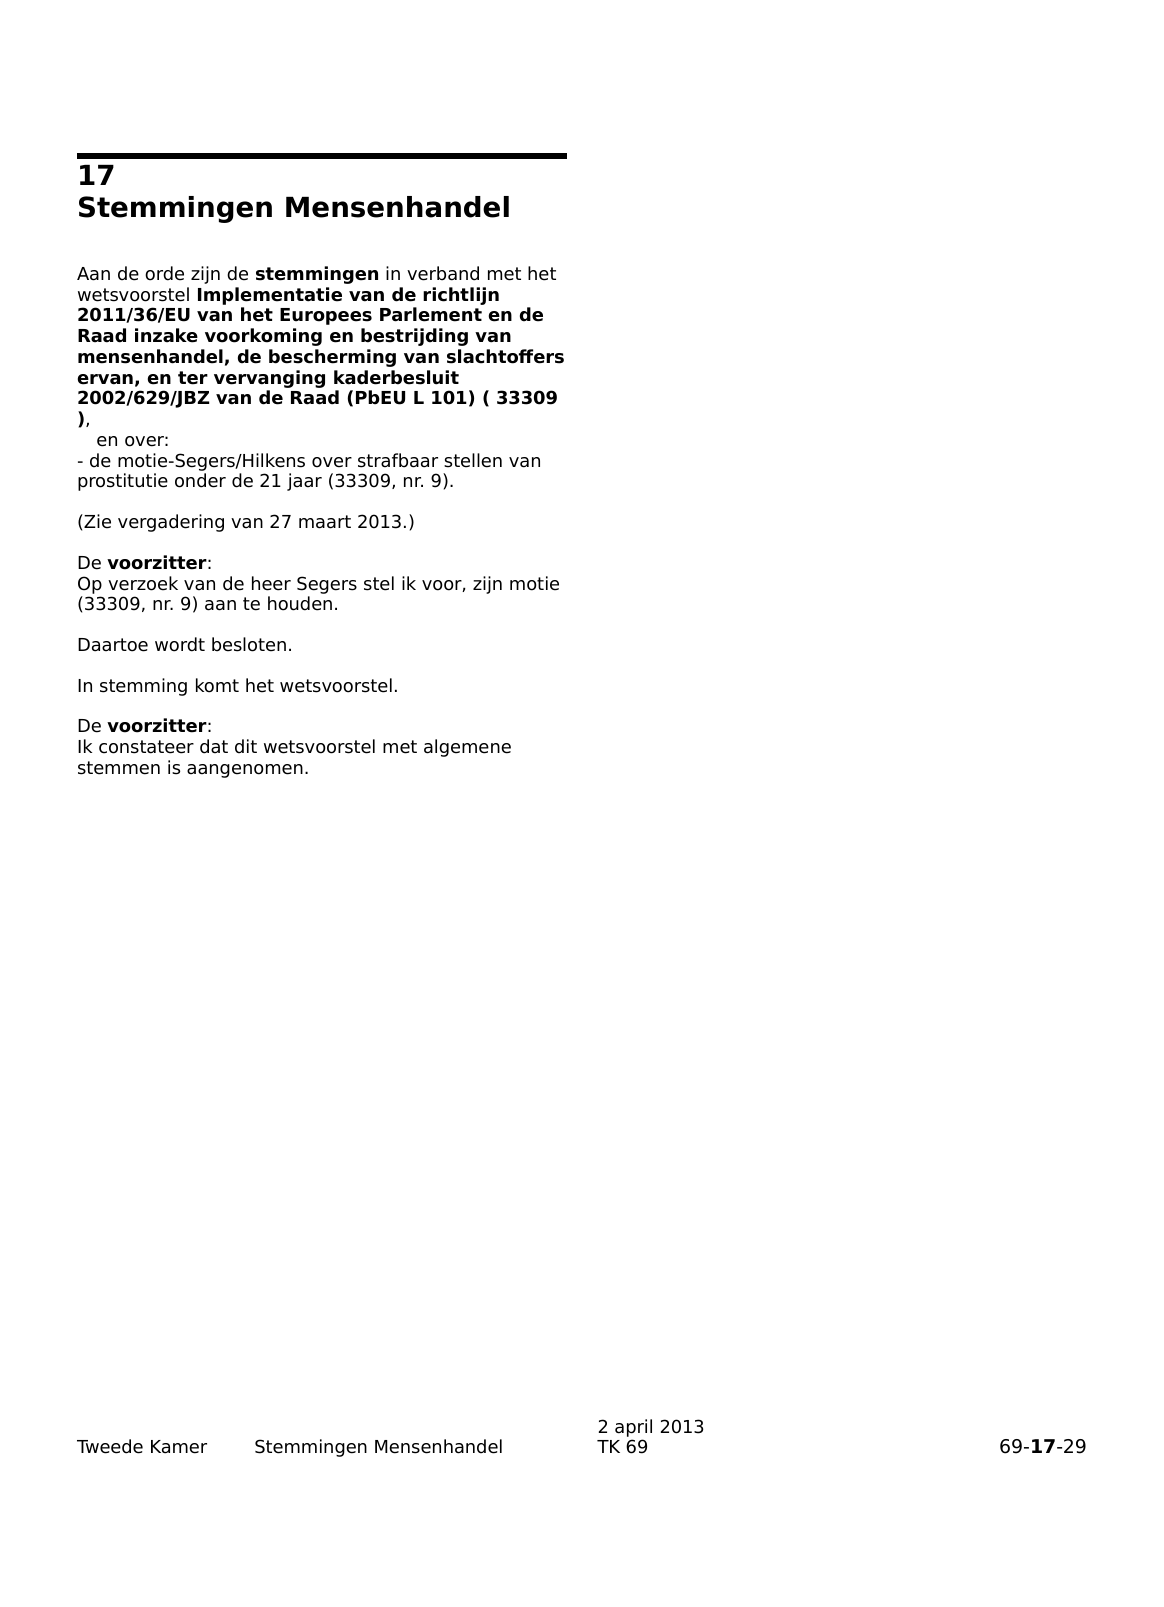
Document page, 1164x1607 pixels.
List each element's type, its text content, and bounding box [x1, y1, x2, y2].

text In stemming komt het wetsvoorstel. [77, 676, 567, 696]
text Aan de orde zijn de stemmingen in verband met het wetsvoorstel Implementatie van de richtlijn 2011/36/EU van het Europees Parlement en de Raad inzake voorkoming en bestrijding van mensenhandel, de bescherming van slachtoffers ervan, en ter vervanging kaderbesluit 2002/629/JBZ van de Raad (PbEU L 101) ( 33309 ), [77, 264, 567, 430]
text De voorzitter: [77, 553, 567, 573]
text De voorzitter: [77, 716, 567, 737]
text Daartoe wordt besloten. [77, 635, 567, 656]
text Ik constateer dat dit wetsvoorstel met algemene stemmen is aangenomen. [77, 737, 567, 778]
text en over: [77, 430, 567, 450]
text Op verzoek van de heer Segers stel ik voor, zijn motie (33309, nr. 9) aan te houden. [77, 573, 567, 615]
text - de motie-Segers/Hilkens over strafbaar stellen van prostitutie onder de 21 jaar (33309, nr. 9). [77, 450, 567, 492]
title 17 Stemmingen Mensenhandel [77, 159, 567, 224]
text (Zie vergadering van 27 maart 2013.) [77, 512, 567, 533]
